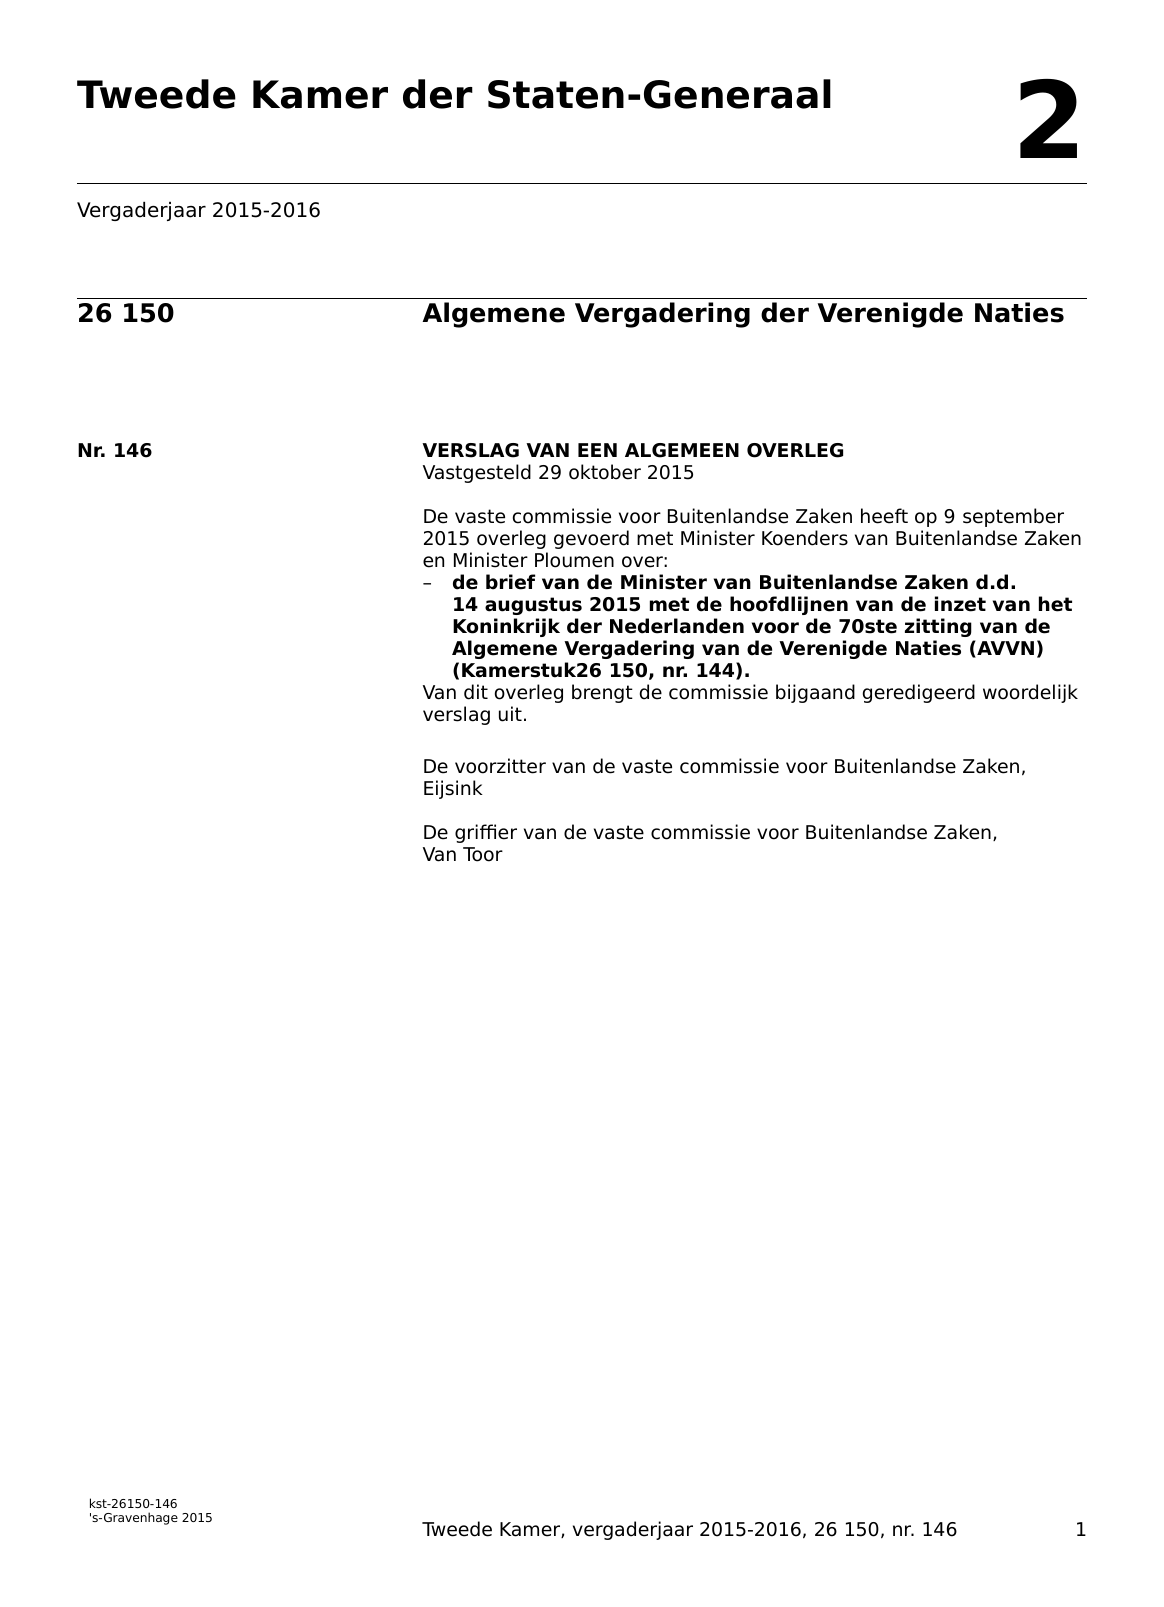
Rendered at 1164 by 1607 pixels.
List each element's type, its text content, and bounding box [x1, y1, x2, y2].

text De vaste commissie voor Buitenlandse Zaken heeft op 9 september 2015 overleg gevoerd met Minister Koenders van Buitenlandse Zaken en Minister Ploumen over: [422, 506, 1087, 572]
subtitle Nr. 146 VERSLAG VAN EEN ALGEMEEN OVERLEG [77, 440, 1087, 462]
text De voorzitter van de vaste commissie voor Buitenlandse Zaken, Eijsink [422, 756, 1087, 799]
text De griffier van de vaste commissie voor Buitenlandse Zaken, Van Toor [422, 822, 1087, 866]
table_header Tweede Kamer der Staten-Generaal [77, 59, 886, 183]
text Van dit overleg brengt de commissie bijgaand geredigeerd woordelijk verslag uit. [422, 682, 1087, 726]
table_header 2 [886, 59, 1087, 183]
text Vastgesteld 29 oktober 2015 [422, 462, 1087, 484]
text – de brief van de Minister van Buitenlandse Zaken d.d. 14 augustus 2015 met de hoofdlijnen van de inzet van het Koninkrijk der Nederlanden voor de 70ste zitting van de Algemene Vergadering van de Verenigde Naties (AVVN) (Kamerstuk26 150, nr. 144). [422, 572, 1087, 682]
text kst-26150-146 [88, 1497, 323, 1511]
subtitle 26 150 Algemene Vergadering der Verenigde Naties [77, 299, 1087, 329]
text 's-Gravenhage 2015 [88, 1511, 323, 1525]
table_cell Vergaderjaar 2015-2016 [77, 184, 1087, 298]
